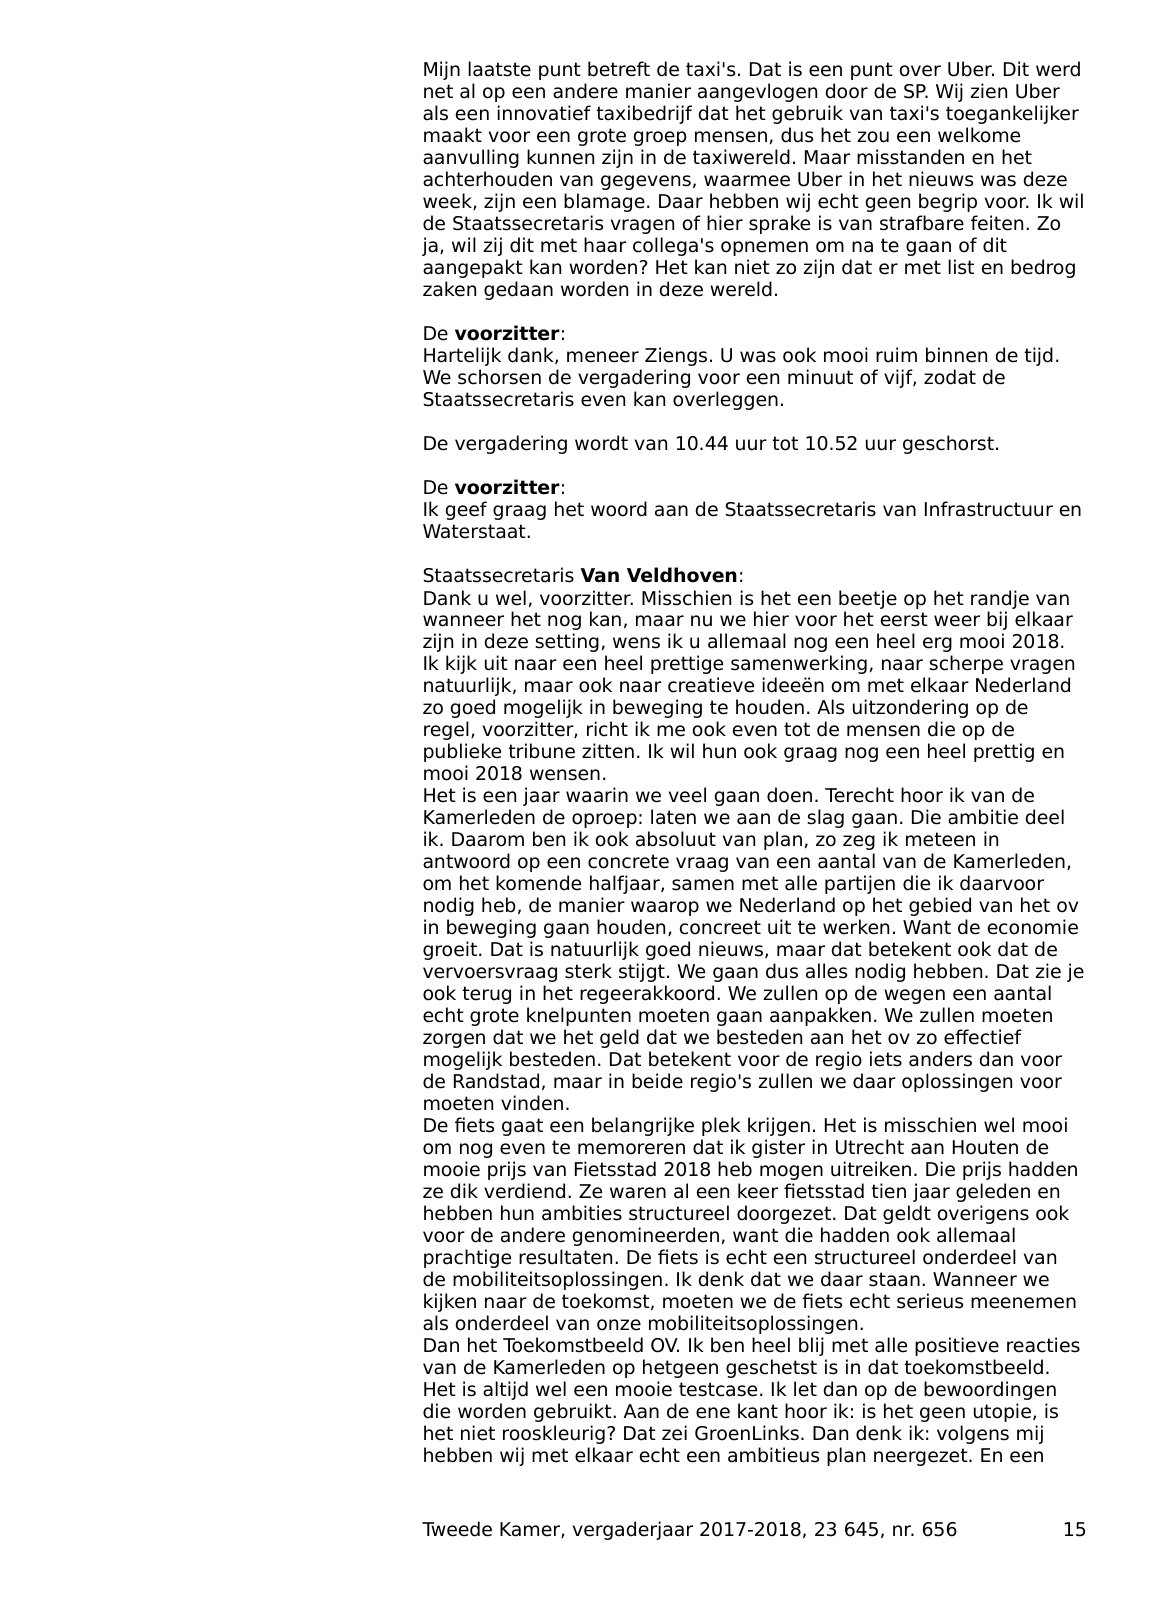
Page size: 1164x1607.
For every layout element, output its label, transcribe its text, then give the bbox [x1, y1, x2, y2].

text Ik geef graag het woord aan de Staatssecretaris van Infrastructuur en Waterstaat. [422, 499, 1087, 543]
text Mijn laatste punt betreft de taxi's. Dat is een punt over Uber. Dit werd net al op een andere manier aangevlogen door de SP. Wij zien Uber als een innovatief taxibedrijf dat het gebruik van taxi's toegankelijker maakt voor een grote groep mensen, dus het zou een welkome aanvulling kunnen zijn in de taxiwereld. Maar misstanden en het achterhouden van gegevens, waarmee Uber in het nieuws was deze week, zijn een blamage. Daar hebben wij echt geen begrip voor. Ik wil de Staatssecretaris vragen of hier sprake is van strafbare feiten. Zo ja, wil zij dit met haar collega's opnemen om na te gaan of dit aangepakt kan worden? Het kan niet zo zijn dat er met list en bedrog zaken gedaan worden in deze wereld. [422, 59, 1087, 301]
text De voorzitter: [422, 323, 1087, 345]
text Dan het Toekomstbeeld OV. Ik ben heel blij met alle positieve reacties van de Kamerleden op hetgeen geschetst is in dat toekomstbeeld. Het is altijd wel een mooie testcase. Ik let dan op de bewoordingen die worden gebruikt. Aan de ene kant hoor ik: is het geen utopie, is het niet rooskleurig? Dat zei GroenLinks. Dan denk ik: volgens mij hebben wij met elkaar echt een ambitieus plan neergezet. En een [422, 1335, 1087, 1467]
text De voorzitter: [422, 477, 1087, 499]
text Het is een jaar waarin we veel gaan doen. Terecht hoor ik van de Kamerleden de oproep: laten we aan de slag gaan. Die ambitie deel ik. Daarom ben ik ook absoluut van plan, zo zeg ik meteen in antwoord op een concrete vraag van een aantal van de Kamerleden, om het komende halfjaar, samen met alle partijen die ik daarvoor nodig heb, de manier waarop we Nederland op het gebied van het ov in beweging gaan houden, concreet uit te werken. Want de economie groeit. Dat is natuurlijk goed nieuws, maar dat betekent ook dat de vervoersvraag sterk stijgt. We gaan dus alles nodig hebben. Dat zie je ook terug in het regeerakkoord. We zullen op de wegen een aantal echt grote knelpunten moeten gaan aanpakken. We zullen moeten zorgen dat we het geld dat we besteden aan het ov zo effectief mogelijk besteden. Dat betekent voor de regio iets anders dan voor de Randstad, maar in beide regio's zullen we daar oplossingen voor moeten vinden. [422, 785, 1087, 1115]
text Dank u wel, voorzitter. Misschien is het een beetje op het randje van wanneer het nog kan, maar nu we hier voor het eerst weer bij elkaar zijn in deze setting, wens ik u allemaal nog een heel erg mooi 2018. Ik kijk uit naar een heel prettige samenwerking, naar scherpe vragen natuurlijk, maar ook naar creatieve ideeën om met elkaar Nederland zo goed mogelijk in beweging te houden. Als uitzondering op de regel, voorzitter, richt ik me ook even tot de mensen die op de publieke tribune zitten. Ik wil hun ook graag nog een heel prettig en mooi 2018 wensen. [422, 587, 1087, 785]
text Hartelijk dank, meneer Ziengs. U was ook mooi ruim binnen de tijd. We schorsen de vergadering voor een minuut of vijf, zodat de Staatssecretaris even kan overleggen. [422, 345, 1087, 411]
text Staatssecretaris Van Veldhoven: [422, 565, 1087, 587]
text De fiets gaat een belangrijke plek krijgen. Het is misschien wel mooi om nog even te memoreren dat ik gister in Utrecht aan Houten de mooie prijs van Fietsstad 2018 heb mogen uitreiken. Die prijs hadden ze dik verdiend. Ze waren al een keer fietsstad tien jaar geleden en hebben hun ambities structureel doorgezet. Dat geldt overigens ook voor de andere genomineerden, want die hadden ook allemaal prachtige resultaten. De fiets is echt een structureel onderdeel van de mobiliteitsoplossingen. Ik denk dat we daar staan. Wanneer we kijken naar de toekomst, moeten we de fiets echt serieus meenemen als onderdeel van onze mobiliteitsoplossingen. [422, 1115, 1087, 1335]
text De vergadering wordt van 10.44 uur tot 10.52 uur geschorst. [422, 433, 1087, 455]
